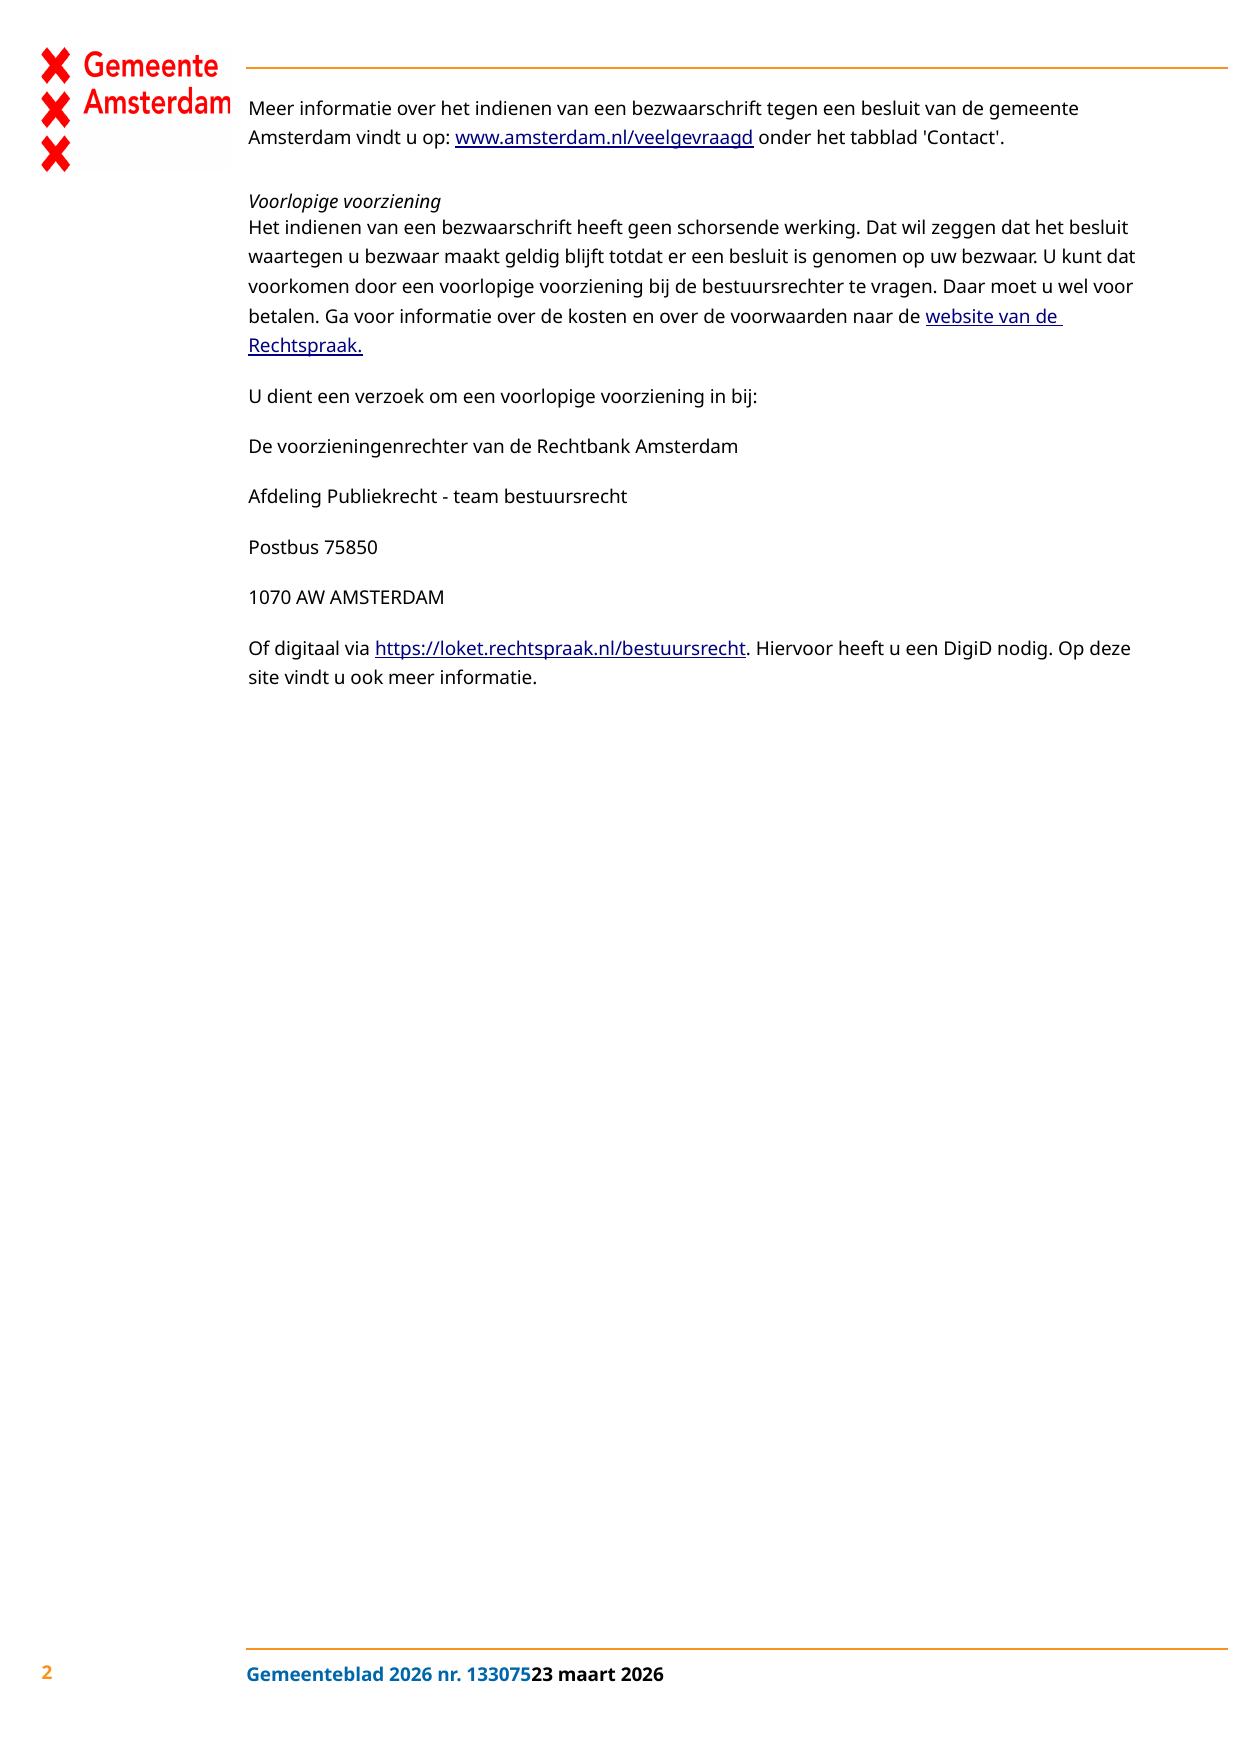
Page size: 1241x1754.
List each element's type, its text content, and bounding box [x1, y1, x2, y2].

text Postbus 75850 [248, 534, 1152, 560]
text U dient een verzoek om een voorlopige voorziening in bij: [248, 383, 1152, 408]
text Meer informatie over het indienen van een bezwaarschrift tegen een besluit van de gemeente Amsterdam vindt u op: www.amsterdam.nl/veelgevraagd onder het tabblad 'Contact'. [248, 95, 1152, 150]
text Voorlopige voorziening [248, 188, 1152, 214]
text Het indienen van een bezwaarschrift heeft geen schorsende werking. Dat wil zeggen dat het besluit waartegen u bezwaar maakt geldig blijft totdat er een besluit is genomen op uw bezwaar. U kunt dat voorkomen door een voorlopige voorziening bij de bestuursrechter te vragen. Daar moet u wel voor betalen. Ga voor informatie over de kosten en over de voorwaarden naar de website van de Rechtspraak. [248, 214, 1152, 358]
text De voorzieningenrechter van de Rechtbank Amsterdam [248, 433, 1152, 459]
text Of digitaal via https://loket.rechtspraak.nl/bestuursrecht. Hiervoor heeft u een DigiD nodig. Op deze site vindt u ook meer informatie. [248, 635, 1152, 690]
text 1070 AW AMSTERDAM [248, 584, 1152, 610]
picture [41, 47, 231, 172]
text Afdeling Publiekrecht - team bestuursrecht [248, 484, 1152, 509]
